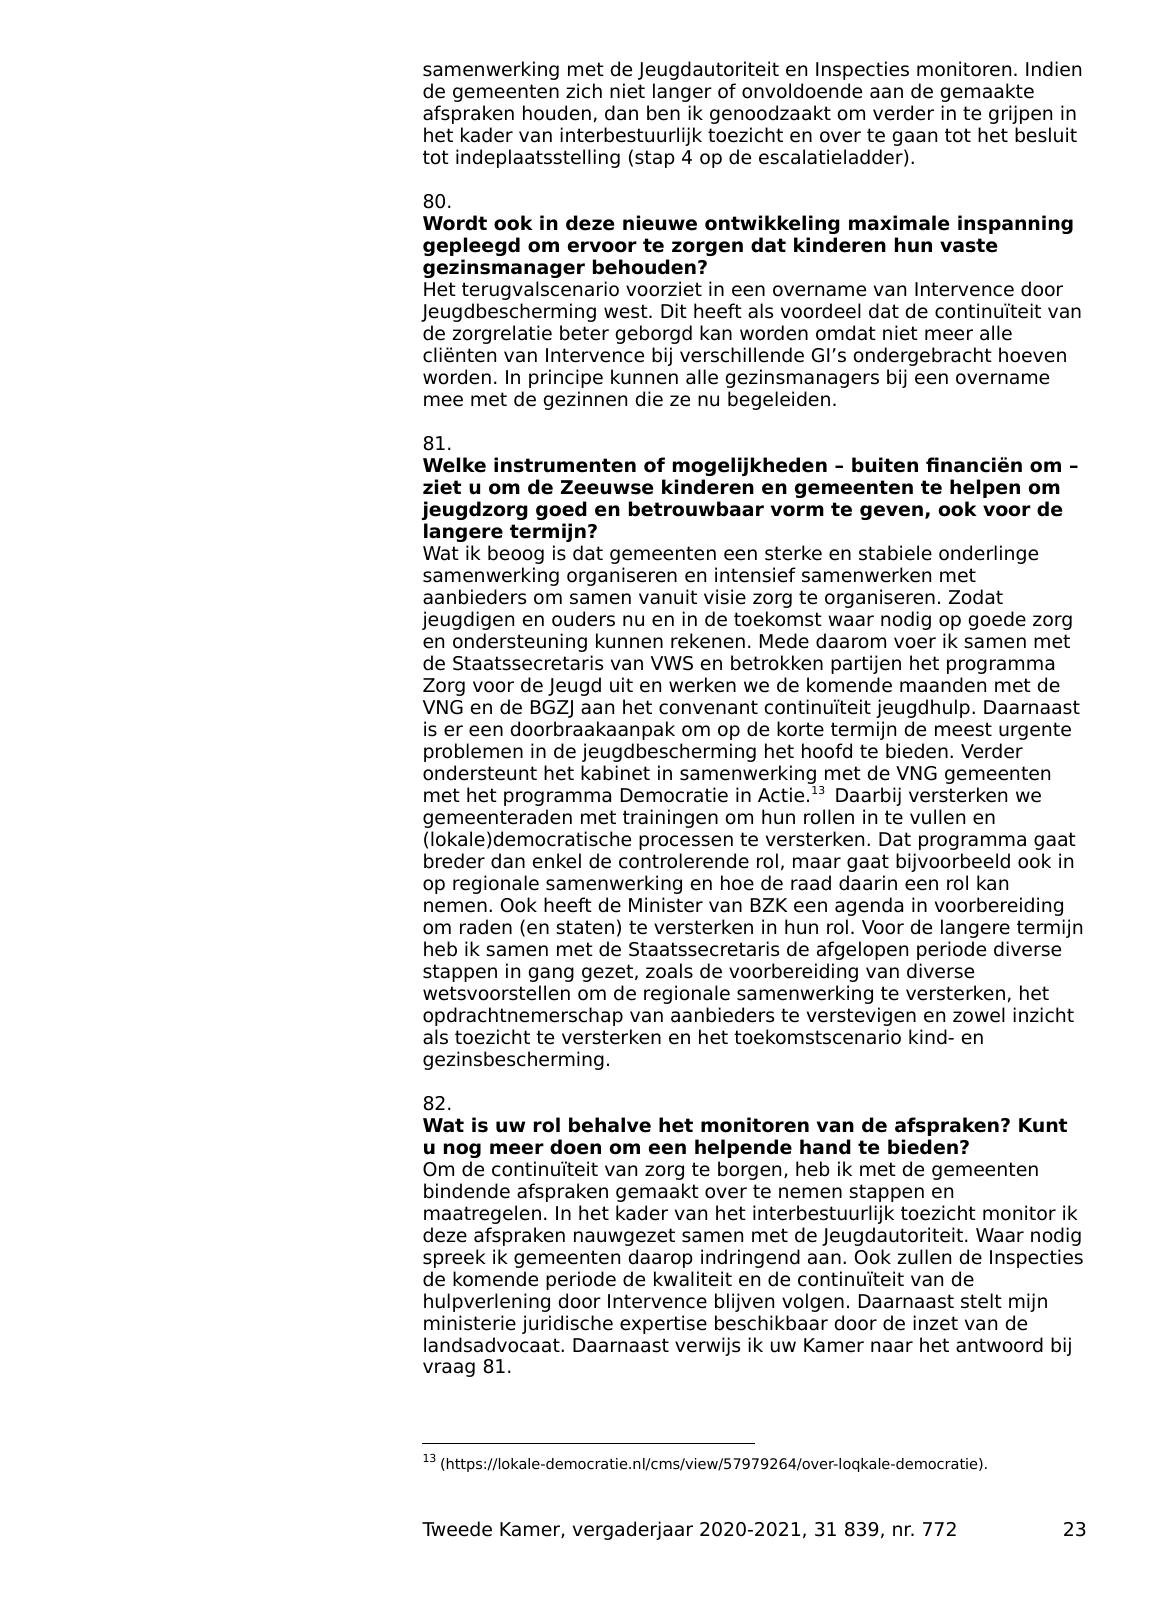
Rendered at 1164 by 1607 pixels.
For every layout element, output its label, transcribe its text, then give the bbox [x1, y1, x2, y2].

text Welke instrumenten of mogelijkheden – buiten financiën om – ziet u om de Zeeuwse kinderen en gemeenten te helpen om jeugdzorg goed en betrouwbaar vorm te geven, ook voor de langere termijn? [422, 455, 1087, 543]
text Wat is uw rol behalve het monitoren van de afspraken? Kunt u nog meer doen om een helpende hand te bieden? [422, 1115, 1087, 1159]
text 82. [422, 1093, 1087, 1115]
text Wat ik beoog is dat gemeenten een sterke en stabiele onderlinge samenwerking organiseren en intensief samenwerken met aanbieders om samen vanuit visie zorg te organiseren. Zodat jeugdigen en ouders nu en in de toekomst waar nodig op goede zorg en ondersteuning kunnen rekenen. Mede daarom voer ik samen met de Staatssecretaris van VWS en betrokken partijen het programma Zorg voor de Jeugd uit en werken we de komende maanden met de VNG en de BGZJ aan het convenant continuïteit jeugdhulp. Daarnaast is er een doorbraakaanpak om op de korte termijn de meest urgente problemen in de jeugdbescherming het hoofd te bieden. Verder ondersteunt het kabinet in samenwerking met de VNG gemeenten met het programma Democratie in Actie. Daarbij versterken we gemeenteraden met trainingen om hun rollen in te vullen en (lokale)democratische processen te versterken. Dat programma gaat breder dan enkel de controlerende rol, maar gaat bijvoorbeeld ook in op regionale samenwerking en hoe de raad daarin een rol kan nemen. Ook heeft de Minister van BZK een agenda in voorbereiding om raden (en staten) te versterken in hun rol. Voor de langere termijn heb ik samen met de Staatssecretaris de afgelopen periode diverse stappen in gang gezet, zoals de voorbereiding van diverse wetsvoorstellen om de regionale samenwerking te versterken, het opdrachtnemerschap van aanbieders te verstevigen en zowel inzicht als toezicht te versterken en het toekomstscenario kind- en gezinsbescherming. [422, 543, 1087, 1071]
text Het terugvalscenario voorziet in een overname van Intervence door Jeugdbescherming west. Dit heeft als voordeel dat de continuïteit van de zorgrelatie beter geborgd kan worden omdat niet meer alle cliënten van Intervence bij verschillende GI’s ondergebracht hoeven worden. In principe kunnen alle gezinsmanagers bij een overname mee met de gezinnen die ze nu begeleiden. [422, 279, 1087, 411]
text Om de continuïteit van zorg te borgen, heb ik met de gemeenten bindende afspraken gemaakt over te nemen stappen en maatregelen. In het kader van het interbestuurlijk toezicht monitor ik deze afspraken nauwgezet samen met de Jeugdautoriteit. Waar nodig spreek ik gemeenten daarop indringend aan. Ook zullen de Inspecties de komende periode de kwaliteit en de continuïteit van de hulpverlening door Intervence blijven volgen. Daarnaast stelt mijn ministerie juridische expertise beschikbaar door de inzet van de landsadvocaat. Daarnaast verwijs ik uw Kamer naar het antwoord bij vraag 81. [422, 1159, 1087, 1378]
text Wordt ook in deze nieuwe ontwikkeling maximale inspanning gepleegd om ervoor te zorgen dat kinderen hun vaste gezinsmanager behouden? [422, 213, 1087, 279]
text 81. [422, 433, 1087, 455]
text (https://lokale-democratie.nl/cms/view/57979264/over-loqkale-democratie). [422, 1452, 1087, 1474]
text 80. [422, 191, 1087, 213]
text samenwerking met de Jeugdautoriteit en Inspecties monitoren. Indien de gemeenten zich niet langer of onvoldoende aan de gemaakte afspraken houden, dan ben ik genoodzaakt om verder in te grijpen in het kader van interbestuurlijk toezicht en over te gaan tot het besluit tot indeplaatsstelling (stap 4 op de escalatieladder). [422, 59, 1087, 169]
